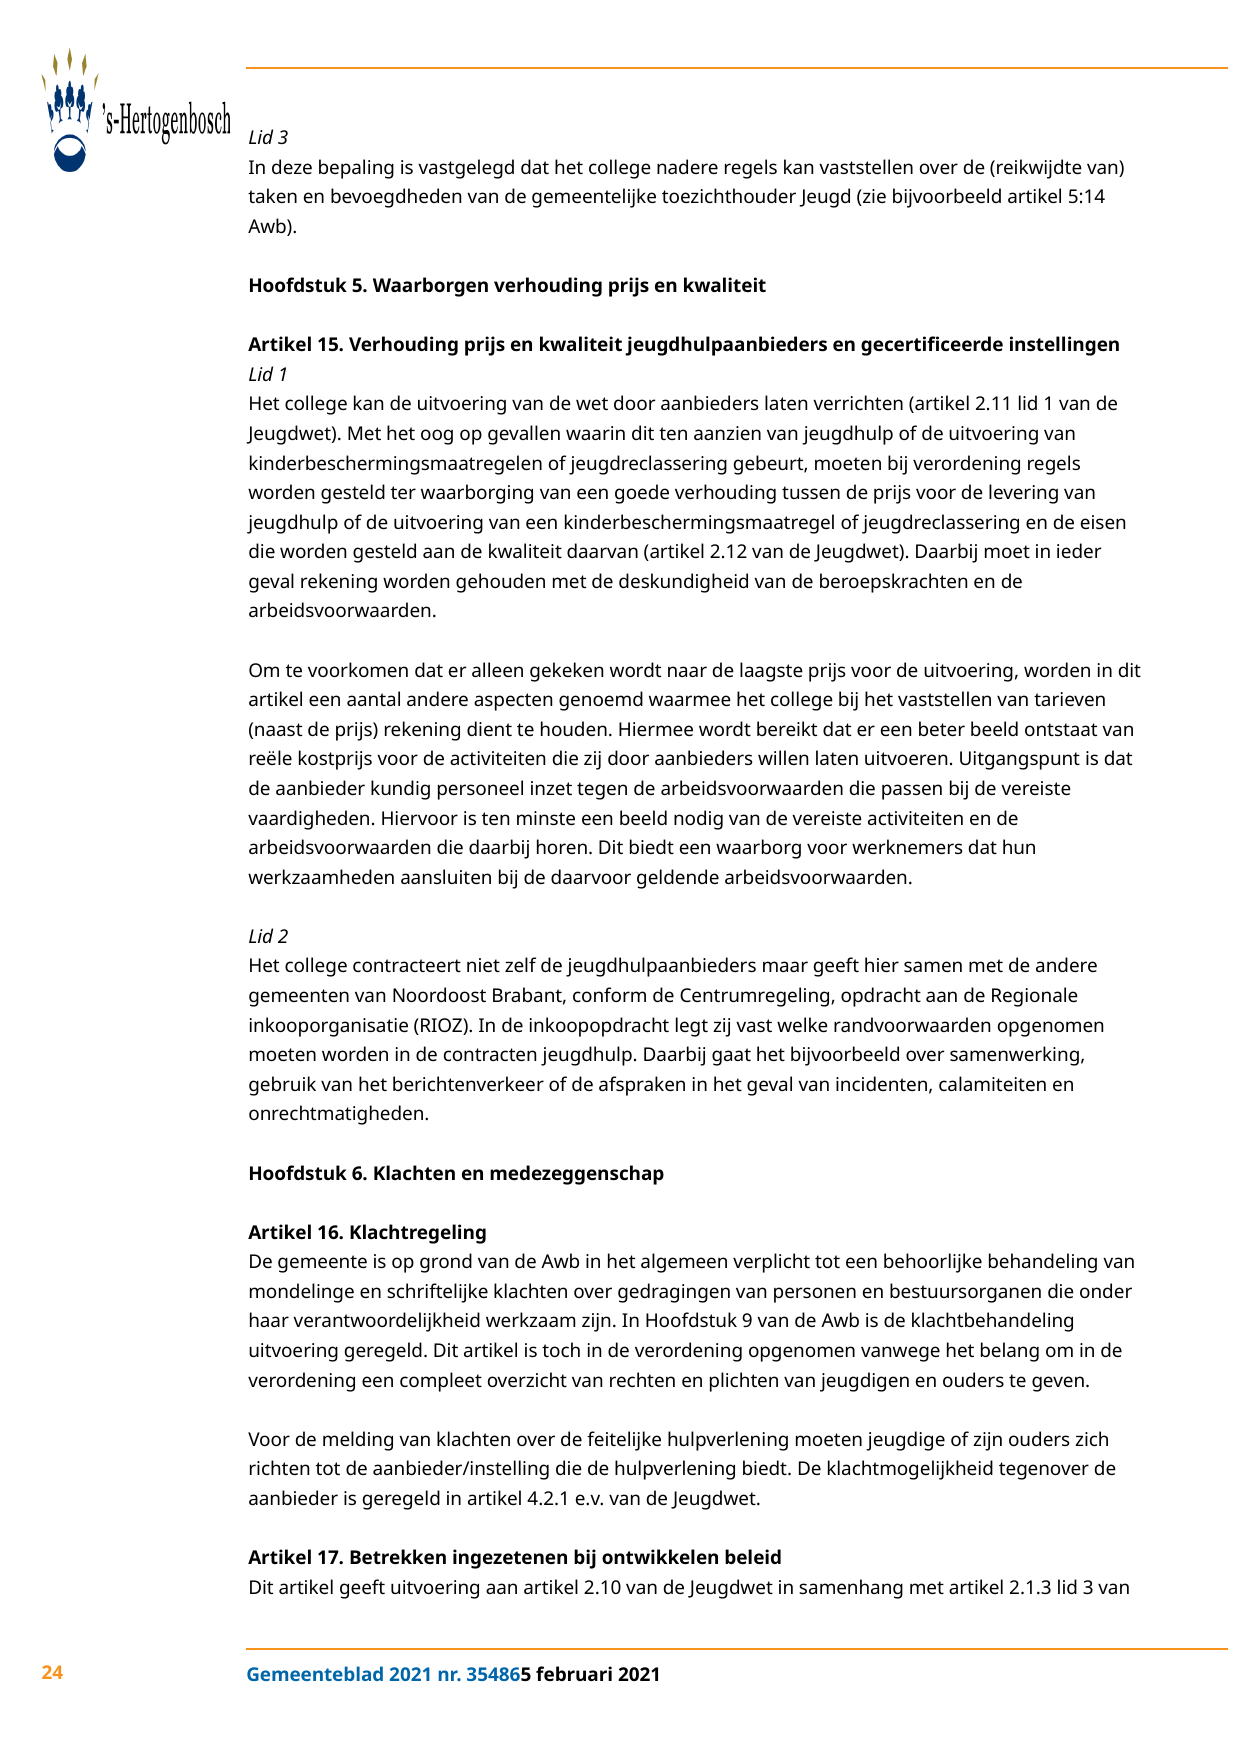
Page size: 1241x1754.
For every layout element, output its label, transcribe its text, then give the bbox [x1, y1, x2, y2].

text De gemeente is op grond van de Awb in het algemeen verplicht tot een behoorlijke behandeling van mondelinge en schriftelijke klachten over gedragingen van personen en bestuursorganen die onder haar verantwoordelijkheid werkzaam zijn. In Hoofdstuk 9 van de Awb is de klachtbehandeling uitvoering geregeld. Dit artikel is toch in de verordening opgenomen vanwege het belang om in de verordening een compleet overzicht van rechten en plichten van jeugdigen en ouders te geven. [248, 1248, 1152, 1393]
text Voor de melding van klachten over de feitelijke hulpverlening moeten jeugdige of zijn ouders zich richten tot de aanbieder/instelling die de hulpverlening biedt. De klachtmogelijkheid tegenover de aanbieder is geregeld in artikel 4.2.1 e.v. van de Jeugdwet. [248, 1426, 1152, 1511]
text Om te voorkomen dat er alleen gekeken wordt naar de laagste prijs voor de uitvoering, worden in dit artikel een aantal andere aspecten genoemd waarmee het college bij het vaststellen van tarieven (naast de prijs) rekening dient te houden. Hiermee wordt bereikt dat er een beter beeld ontstaat van reële kostprijs voor de activiteiten die zij door aanbieders willen laten uitvoeren. Uitgangspunt is dat de aanbieder kundig personeel inzet tegen de arbeidsvoorwaarden die passen bij de vereiste vaardigheden. Hiervoor is ten minste een beeld nodig van de vereiste activiteiten en de arbeidsvoorwaarden die daarbij horen. Dit biedt een waarborg voor werknemers dat hun werkzaamheden aansluiten bij de daarvoor geldende arbeidsvoorwaarden. [248, 657, 1152, 890]
text Artikel 17. Betrekken ingezetenen bij ontwikkelen beleid [248, 1544, 1152, 1570]
text Het college contracteert niet zelf de jeugdhulpaanbieders maar geeft hier samen met de andere gemeenten van Noordoost Brabant, conform de Centrumregeling, opdracht aan de Regionale inkooporganisatie (RIOZ). In de inkoopopdracht legt zij vast welke randvoorwaarden opgenomen moeten worden in de contracten jeugdhulp. Daarbij gaat het bijvoorbeeld over samenwerking, gebruik van het berichtenverkeer of de afspraken in het geval van incidenten, calamiteiten en onrechtmatigheden. [248, 953, 1152, 1126]
text Artikel 16. Klachtregeling [248, 1219, 1152, 1245]
text In deze bepaling is vastgelegd dat het college nadere regels kan vaststellen over de (reikwijdte van) taken en bevoegdheden van de gemeentelijke toezichthouder Jeugd (zie bijvoorbeeld artikel 5:14 Awb). [248, 154, 1152, 239]
text Artikel 15. Verhouding prijs en kwaliteit jeugdhulpaanbieders en gecertificeerde instellingen [248, 331, 1152, 357]
text Het college kan de uitvoering van de wet door aanbieders laten verrichten (artikel 2.11 lid 1 van de Jeugdwet). Met het oog op gevallen waarin dit ten aanzien van jeugdhulp of de uitvoering van kinderbeschermingsmaatregelen of jeugdreclassering gebeurt, moeten bij verordening regels worden gesteld ter waarborging van een goede verhouding tussen de prijs voor de levering van jeugdhulp of de uitvoering van een kinderbeschermingsmaatregel of jeugdreclassering en de eisen die worden gesteld aan de kwaliteit daarvan (artikel 2.12 van de Jeugdwet). Daarbij moet in ieder geval rekening worden gehouden met de deskundigheid van de beroepskrachten en de arbeidsvoorwaarden. [248, 391, 1152, 623]
text Hoofdstuk 5. Waarborgen verhouding prijs en kwaliteit [248, 272, 1152, 298]
text Lid 1 [248, 361, 1152, 387]
picture [41, 47, 231, 172]
text Hoofdstuk 6. Klachten en medezeggenschap [248, 1160, 1152, 1186]
text Dit artikel geeft uitvoering aan artikel 2.10 van de Jeugdwet in samenhang met artikel 2.1.3 lid 3 van [248, 1574, 1152, 1600]
text Lid 3 [248, 124, 1152, 150]
text Lid 2 [248, 923, 1152, 949]
